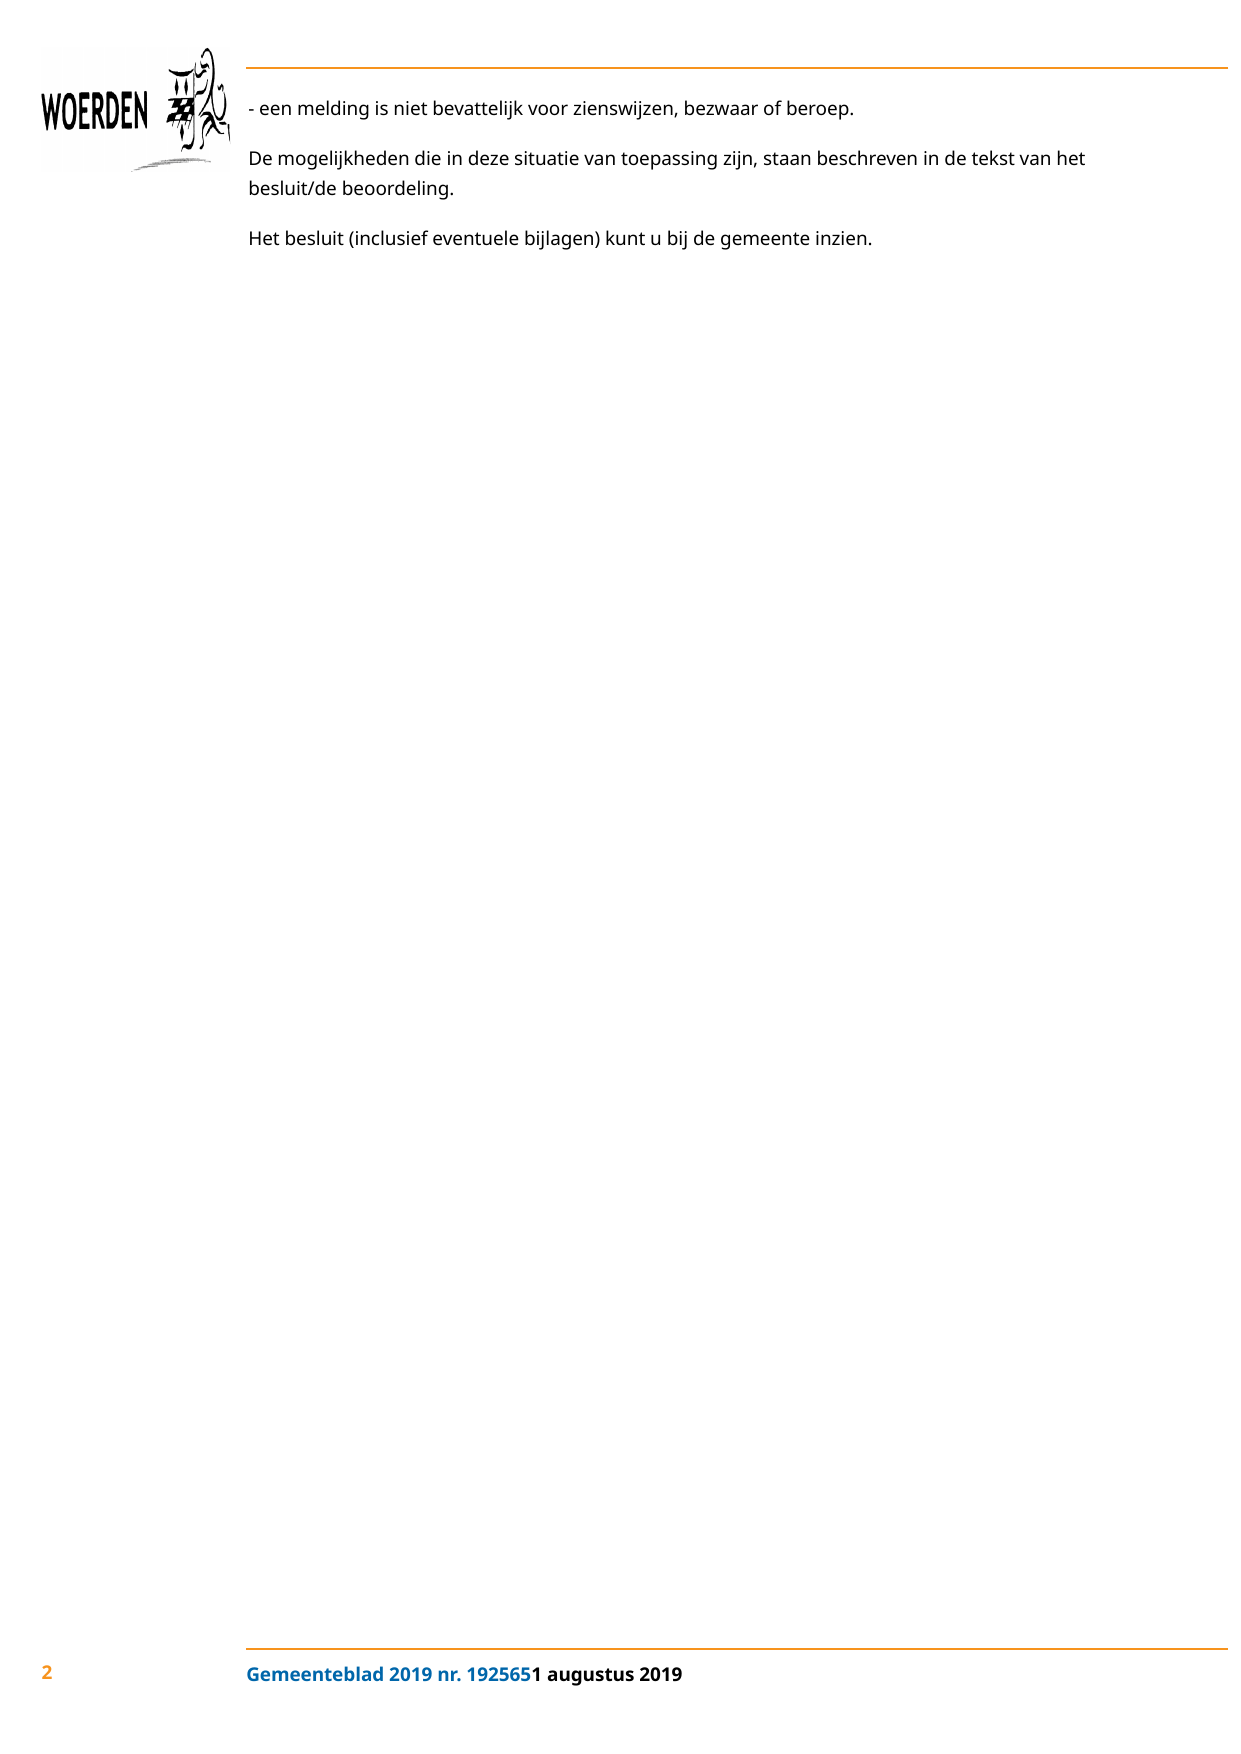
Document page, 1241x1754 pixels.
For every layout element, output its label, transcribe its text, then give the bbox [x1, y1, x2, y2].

text De mogelijkheden die in deze situatie van toepassing zijn, staan beschreven in de tekst van het besluit/de beoordeling. [248, 145, 1152, 201]
text Het besluit (inclusief eventuele bijlagen) kunt u bij de gemeente inzien. [248, 225, 1152, 251]
text - een melding is niet bevattelijk voor zienswijzen, bezwaar of beroep. [248, 95, 1152, 121]
picture [41, 47, 231, 172]
